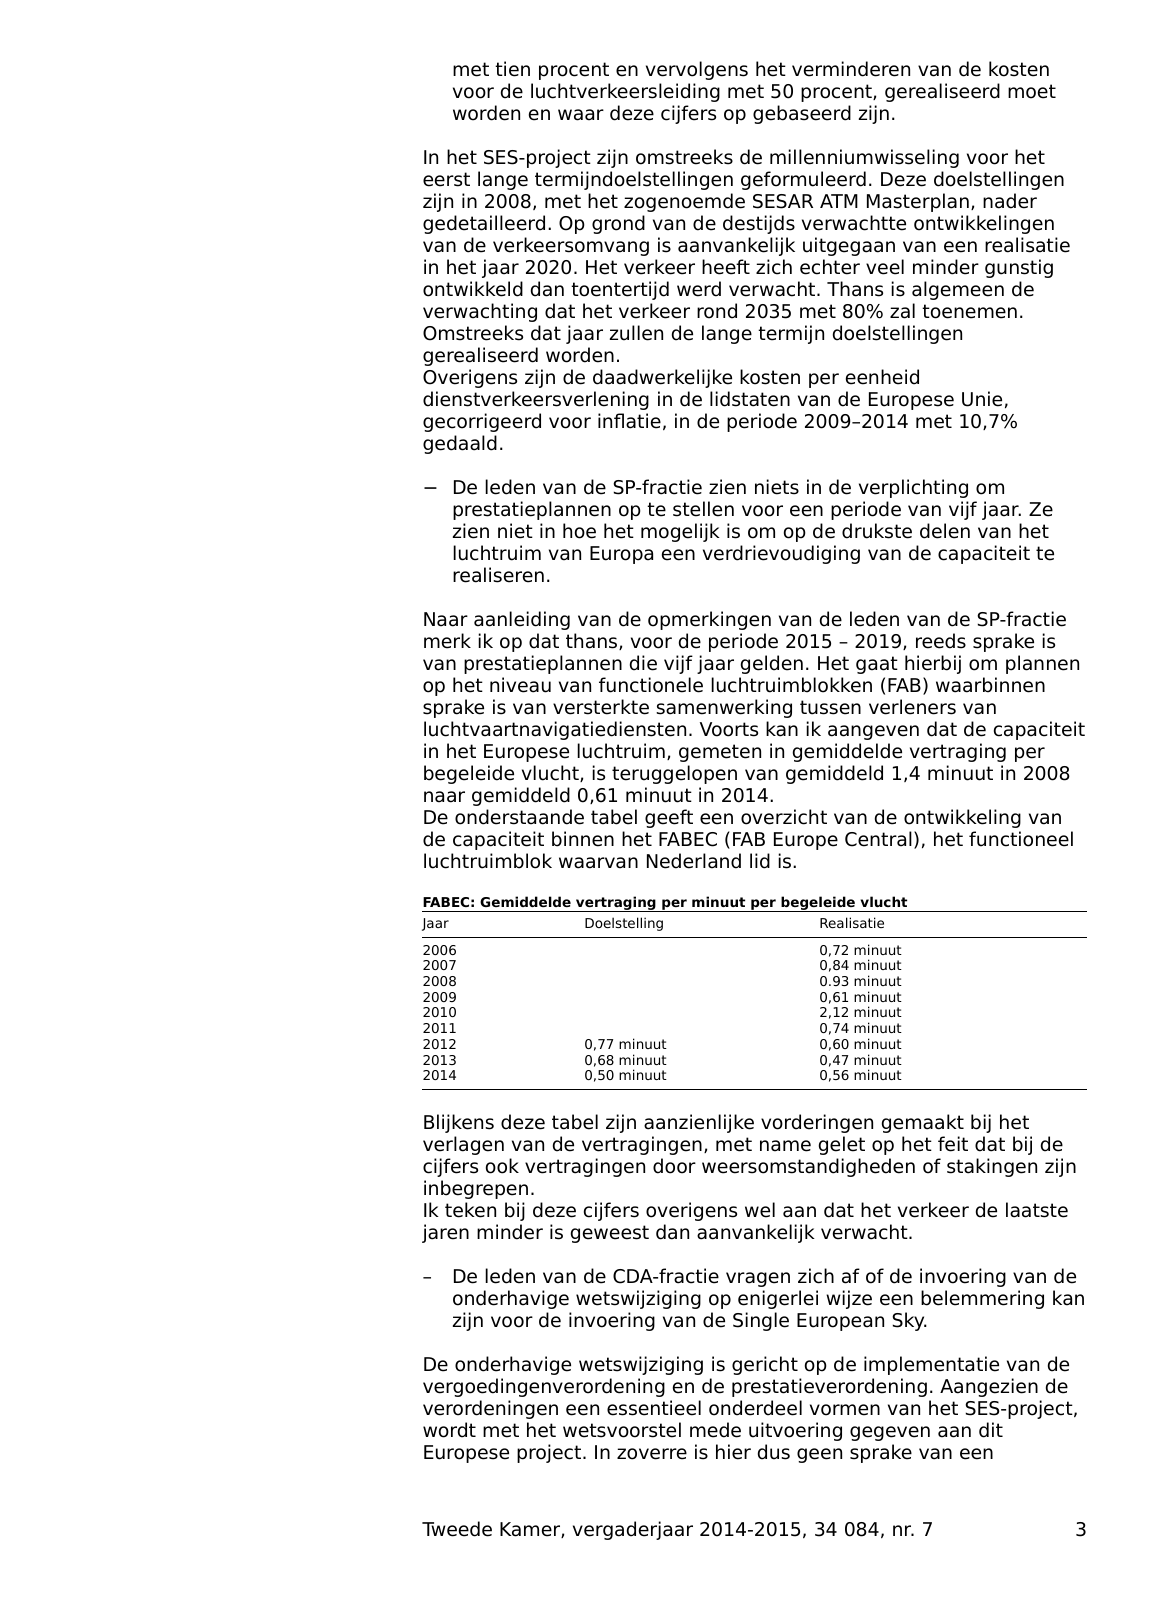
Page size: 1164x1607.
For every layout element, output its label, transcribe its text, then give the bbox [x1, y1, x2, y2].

table_cell 0,47 minuut [813, 1053, 1087, 1068]
text De onderstaande tabel geeft een overzicht van de ontwikkeling van de capaciteit binnen het FABEC (FAB Europe Central), het functioneel luchtruimblok waarvan Nederland lid is. [422, 807, 1087, 873]
text met tien procent en vervolgens het verminderen van de kosten voor de luchtverkeersleiding met 50 procent, gerealiseerd moet worden en waar deze cijfers op gebaseerd zijn. [422, 59, 1087, 125]
table_cell 0,68 minuut [578, 1053, 813, 1068]
text Overigens zijn de daadwerkelijke kosten per eenheid dienstverkeersverlening in de lidstaten van de Europese Unie, gecorrigeerd voor inflatie, in de periode 2009–2014 met 10,7% gedaald. [422, 367, 1087, 455]
table_cell 2012 [422, 1037, 578, 1052]
table_cell 0,84 minuut [813, 958, 1087, 974]
text In het SES-project zijn omstreeks de millenniumwisseling voor het eerst lange termijndoelstellingen geformuleerd. Deze doelstellingen zijn in 2008, met het zogenoemde SESAR ATM Masterplan, nader gedetailleerd. Op grond van de destijds verwachtte ontwikkelingen van de verkeersomvang is aanvankelijk uitgegaan van een realisatie in het jaar 2020. Het verkeer heeft zich echter veel minder gunstig ontwikkeld dan toentertijd werd verwacht. Thans is algemeen de verwachting dat het verkeer rond 2035 met 80% zal toenemen. Omstreeks dat jaar zullen de lange termijn doelstellingen gerealiseerd worden. [422, 147, 1087, 367]
table_cell 0,60 minuut [813, 1037, 1087, 1052]
table_cell 2014 [422, 1068, 578, 1089]
table_cell 2008 [422, 974, 578, 989]
table_cell [578, 958, 813, 974]
table_cell [578, 1005, 813, 1021]
table_cell Doelstelling [578, 912, 813, 937]
table_cell 2009 [422, 990, 578, 1005]
text – De leden van de CDA-fractie vragen zich af of de invoering van de onderhavige wetswijziging op enigerlei wijze een belemmering kan zijn voor de invoering van de Single European Sky. [422, 1266, 1087, 1332]
table_header FABEC: Gemiddelde vertraging per minuut per begeleide vlucht [422, 895, 1087, 911]
table_cell [578, 938, 813, 958]
text − De leden van de SP-fractie zien niets in de verplichting om prestatieplannen op te stellen voor een periode van vijf jaar. Ze zien niet in hoe het mogelijk is om op de drukste delen van het luchtruim van Europa een verdrievoudiging van de capaciteit te realiseren. [422, 477, 1087, 587]
table_cell 0,56 minuut [813, 1068, 1087, 1089]
table_cell 0,77 minuut [578, 1037, 813, 1052]
table_cell 0.93 minuut [813, 974, 1087, 989]
table_cell 0,50 minuut [578, 1068, 813, 1089]
table_cell [578, 974, 813, 989]
table_cell 2011 [422, 1021, 578, 1037]
text De onderhavige wetswijziging is gericht op de implementatie van de vergoedingenverordening en de prestatieverordening. Aangezien de verordeningen een essentieel onderdeel vormen van het SES-project, wordt met het wetsvoorstel mede uitvoering gegeven aan dit Europese project. In zoverre is hier dus geen sprake van een [422, 1354, 1087, 1464]
table_cell 2010 [422, 1005, 578, 1021]
table_cell 2006 [422, 938, 578, 958]
table_cell Jaar [422, 912, 578, 937]
table_cell [578, 1021, 813, 1037]
text Ik teken bij deze cijfers overigens wel aan dat het verkeer de laatste jaren minder is geweest dan aanvankelijk verwacht. [422, 1200, 1087, 1244]
table_cell 2013 [422, 1053, 578, 1068]
table_cell 2,12 minuut [813, 1005, 1087, 1021]
table_cell [578, 990, 813, 1005]
table_cell 0,72 minuut [813, 938, 1087, 958]
table_cell 0,74 minuut [813, 1021, 1087, 1037]
text Blijkens deze tabel zijn aanzienlijke vorderingen gemaakt bij het verlagen van de vertragingen, met name gelet op het feit dat bij de cijfers ook vertragingen door weersomstandigheden of stakingen zijn inbegrepen. [422, 1112, 1087, 1200]
table_cell Realisatie [813, 912, 1087, 937]
text Naar aanleiding van de opmerkingen van de leden van de SP-fractie merk ik op dat thans, voor de periode 2015 – 2019, reeds sprake is van prestatieplannen die vijf jaar gelden. Het gaat hierbij om plannen op het niveau van functionele luchtruimblokken (FAB) waarbinnen sprake is van versterkte samenwerking tussen verleners van luchtvaartnavigatiediensten. Voorts kan ik aangeven dat de capaciteit in het Europese luchtruim, gemeten in gemiddelde vertraging per begeleide vlucht, is teruggelopen van gemiddeld 1,4 minuut in 2008 naar gemiddeld 0,61 minuut in 2014. [422, 609, 1087, 807]
table_cell 0,61 minuut [813, 990, 1087, 1005]
table_cell 2007 [422, 958, 578, 974]
